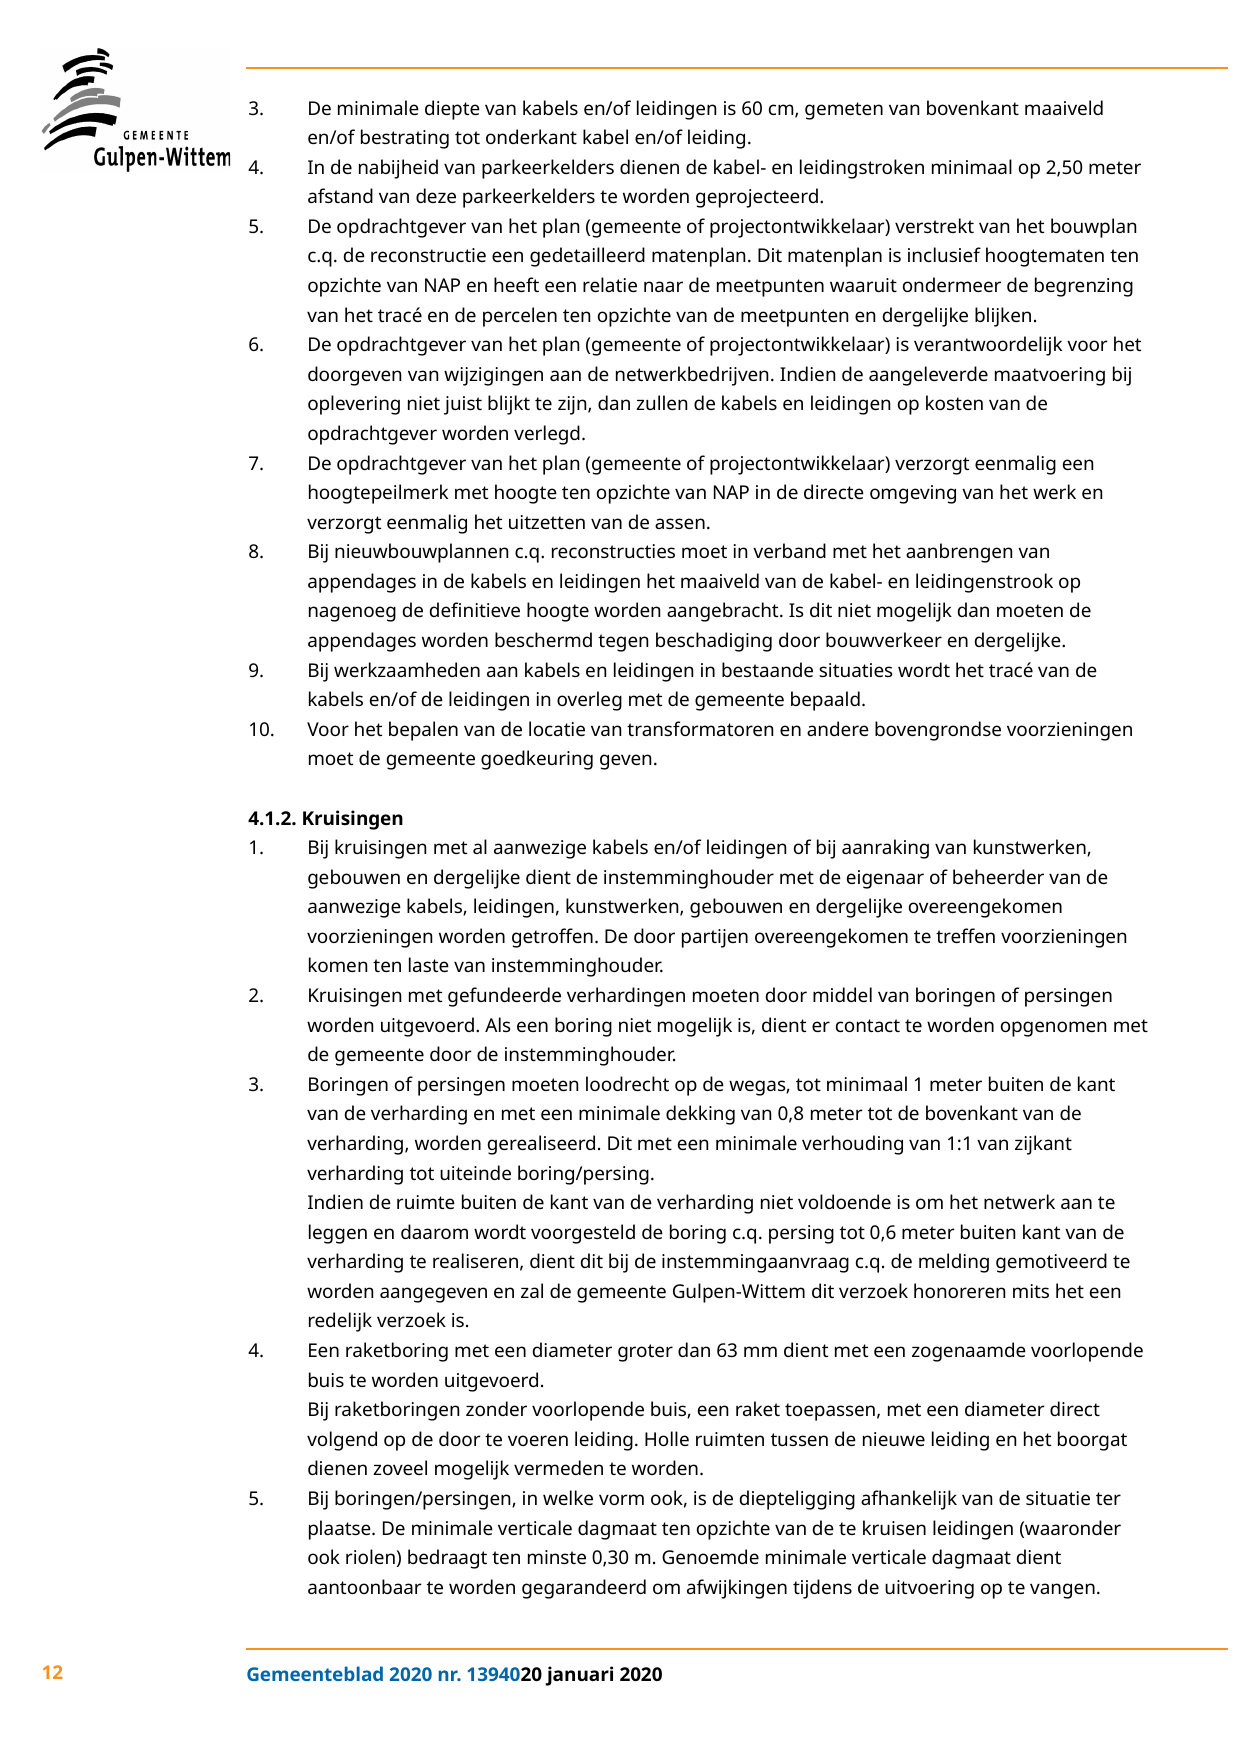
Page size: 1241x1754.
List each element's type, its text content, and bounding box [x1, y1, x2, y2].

list De minimale diepte van kabels en/of leidingen is 60 cm, gemeten van bovenkant maaiveld en/of bestrating tot onderkant kabel en/of leiding. [248, 95, 1152, 150]
list Boringen of persingen moeten loodrecht op de wegas, tot minimaal 1 meter buiten de kant van de verharding en met een minimale dekking van 0,8 meter tot de bovenkant van de verharding, worden gerealiseerd. Dit met een minimale verhouding van 1:1 van zijkant verharding tot uiteinde boring/persing. [248, 1071, 1152, 1186]
picture [41, 47, 231, 172]
list Bij boringen/persingen, in welke vorm ook, is de diepteligging afhankelijk van de situatie ter plaatse. De minimale verticale dagmaat ten opzichte van de te kruisen leidingen (waaronder ook riolen) bedraagt ten minste 0,30 m. Genoemde minimale verticale dagmaat dient aantoonbaar te worden gegarandeerd om afwijkingen tijdens de uitvoering op te vangen. [248, 1485, 1152, 1600]
list Bij werkzaamheden aan kabels en leidingen in bestaande situaties wordt het tracé van de kabels en/of de leidingen in overleg met de gemeente bepaald. [248, 657, 1152, 712]
text 4.1.2. Kruisingen [248, 805, 1152, 831]
list Bij raketboringen zonder voorlopende buis, een raket toepassen, met een diameter direct volgend op de door te voeren leiding. Holle ruimten tussen de nieuwe leiding en het boorgat dienen zoveel mogelijk vermeden te worden. [248, 1396, 1152, 1481]
list De opdrachtgever van het plan (gemeente of projectontwikkelaar) verstrekt van het bouwplan c.q. de reconstructie een gedetailleerd matenplan. Dit matenplan is inclusief hoogtematen ten opzichte van NAP en heeft een relatie naar de meetpunten waaruit ondermeer de begrenzing van het tracé en de percelen ten opzichte van de meetpunten en dergelijke blijken. [248, 213, 1152, 328]
list Een raketboring met een diameter groter dan 63 mm dient met een zogenaamde voorlopende buis te worden uitgevoerd. [248, 1337, 1152, 1393]
list Voor het bepalen van de locatie van transformatoren en andere bovengrondse voorzieningen moet de gemeente goedkeuring geven. [248, 716, 1152, 771]
list De opdrachtgever van het plan (gemeente of projectontwikkelaar) is verantwoordelijk voor het doorgeven van wijzigingen aan de netwerkbedrijven. Indien de aangeleverde maatvoering bij oplevering niet juist blijkt te zijn, dan zullen de kabels en leidingen op kosten van de opdrachtgever worden verlegd. [248, 331, 1152, 446]
list Indien de ruimte buiten de kant van de verharding niet voldoende is om het netwerk aan te leggen en daarom wordt voorgesteld de boring c.q. persing tot 0,6 meter buiten kant van de verharding te realiseren, dient dit bij de instemmingaanvraag c.q. de melding gemotiveerd te worden aangegeven en zal de gemeente Gulpen-Wittem dit verzoek honoreren mits het een redelijk verzoek is. [248, 1189, 1152, 1333]
list De opdrachtgever van het plan (gemeente of projectontwikkelaar) verzorgt eenmalig een hoogtepeilmerk met hoogte ten opzichte van NAP in de directe omgeving van het werk en verzorgt eenmalig het uitzetten van de assen. [248, 450, 1152, 535]
list Bij nieuwbouwplannen c.q. reconstructies moet in verband met het aanbrengen van appendages in de kabels en leidingen het maaiveld van de kabel- en leidingenstrook op nagenoeg de definitieve hoogte worden aangebracht. Is dit niet mogelijk dan moeten de appendages worden beschermd tegen beschadiging door bouwverkeer en dergelijke. [248, 538, 1152, 653]
list In de nabijheid van parkeerkelders dienen de kabel- en leidingstroken minimaal op 2,50 meter afstand van deze parkeerkelders te worden geprojecteerd. [248, 154, 1152, 209]
list Kruisingen met gefundeerde verhardingen moeten door middel van boringen of persingen worden uitgevoerd. Als een boring niet mogelijk is, dient er contact te worden opgenomen met de gemeente door de instemminghouder. [248, 982, 1152, 1067]
list Bij kruisingen met al aanwezige kabels en/of leidingen of bij aanraking van kunstwerken, gebouwen en dergelijke dient de instemminghouder met de eigenaar of beheerder van de aanwezige kabels, leidingen, kunstwerken, gebouwen en dergelijke overeengekomen voorzieningen worden getroffen. De door partijen overeengekomen te treffen voorzieningen komen ten laste van instemminghouder. [248, 834, 1152, 978]
